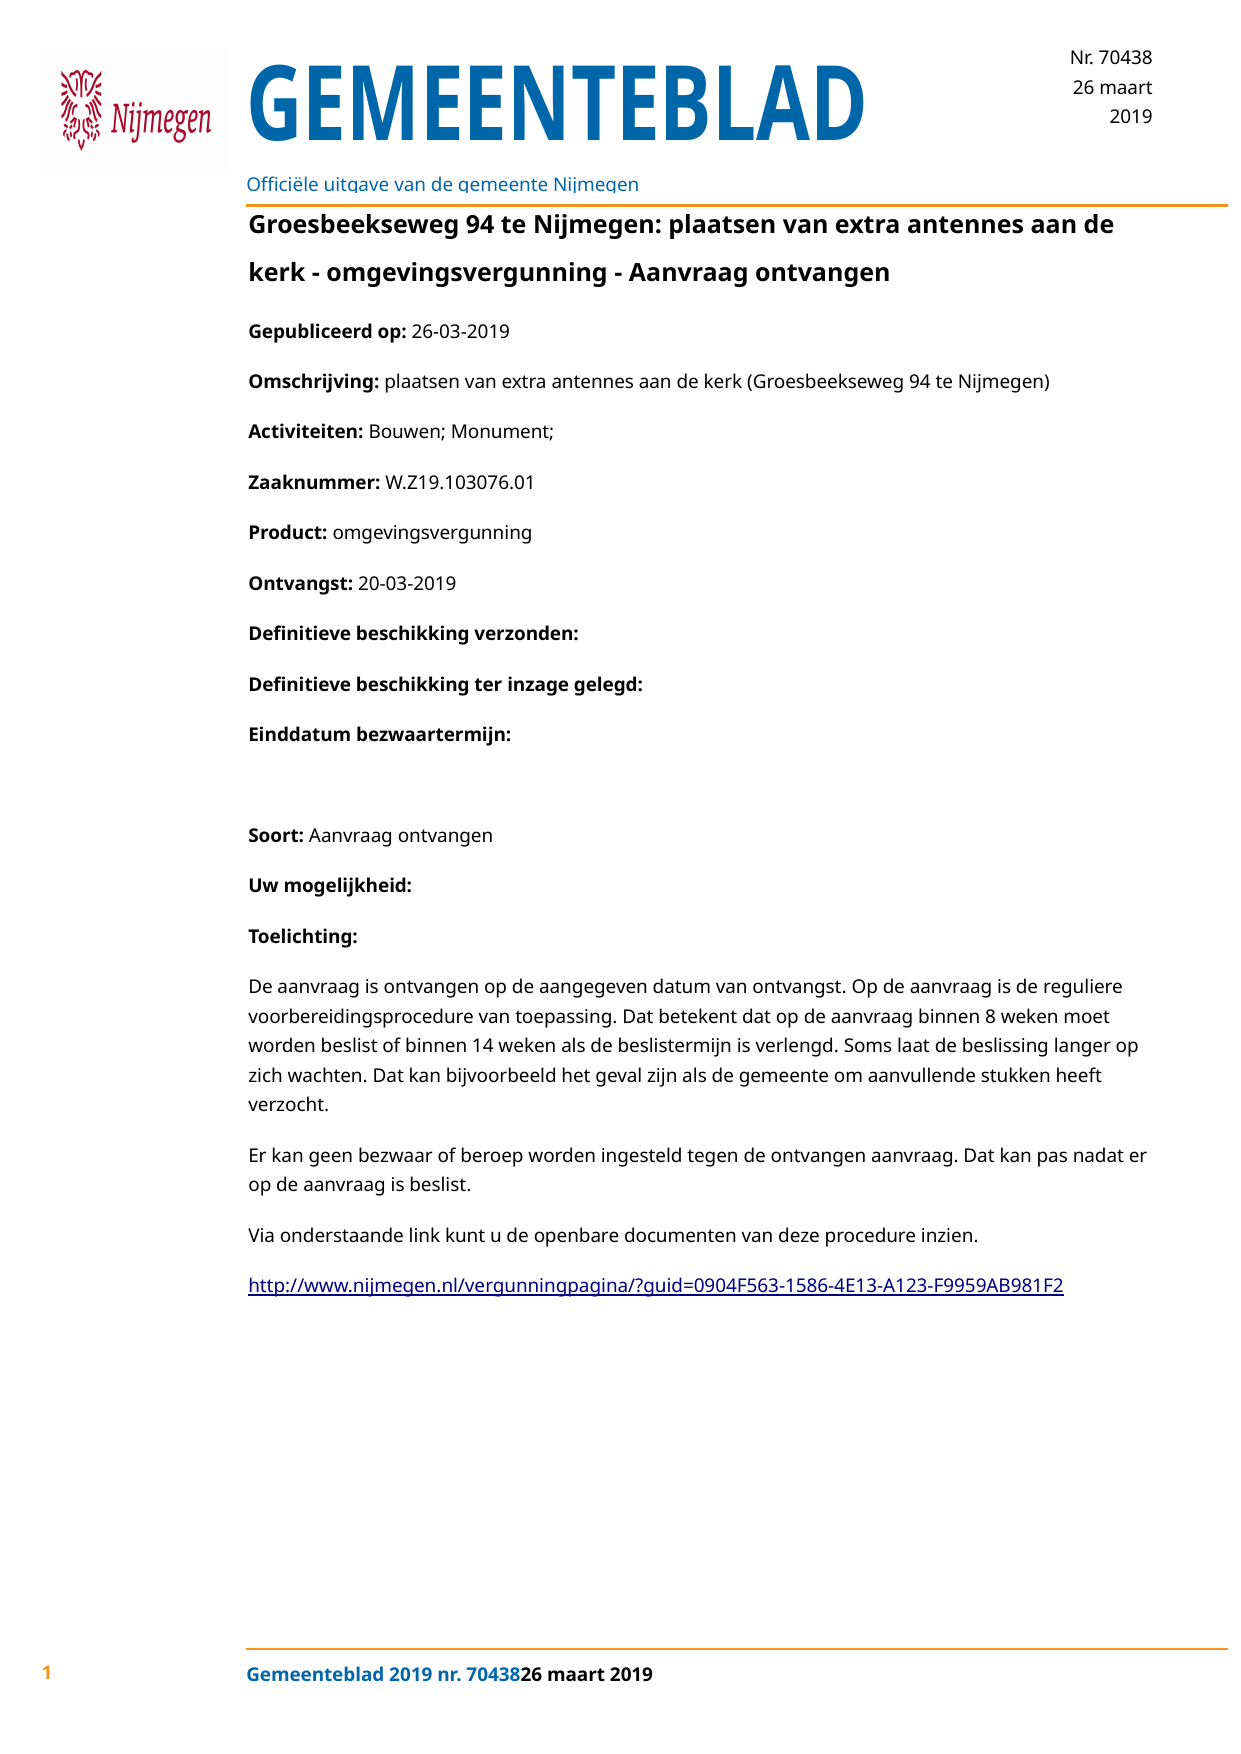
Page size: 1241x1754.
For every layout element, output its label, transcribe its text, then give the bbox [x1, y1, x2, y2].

text Zaaknummer: W.Z19.103076.01 [248, 469, 1152, 495]
picture [41, 47, 231, 172]
text Product: omgevingsvergunning [248, 519, 1152, 545]
text http://www.nijmegen.nl/vergunningpagina/?guid=0904F563-1586-4E13-A123-F9959AB981F2 [248, 1272, 1152, 1298]
text Er kan geen bezwaar of beroep worden ingesteld tegen de ontvangen aanvraag. Dat kan pas nadat er op de aanvraag is beslist. [248, 1142, 1152, 1197]
text Groesbeekseweg 94 te Nijmegen: plaatsen van extra antennes aan de kerk - omgevingsvergunning - Aanvraag ontvangen [248, 207, 1152, 288]
text Via onderstaande link kunt u de openbare documenten van deze procedure inzien. [248, 1222, 1152, 1248]
text Definitieve beschikking verzonden: [248, 620, 1152, 646]
text Omschrijving: plaatsen van extra antennes aan de kerk (Groesbeekseweg 94 te Nijmegen) [248, 368, 1152, 394]
text Uw mogelijkheid: [248, 872, 1152, 898]
text Toelichting: [248, 923, 1152, 949]
text Ontvangst: 20-03-2019 [248, 570, 1152, 596]
text Activiteiten: Bouwen; Monument; [248, 419, 1152, 444]
text Einddatum bezwaartermijn: [248, 721, 1152, 747]
text De aanvraag is ontvangen op de aangegeven datum van ontvangst. Op de aanvraag is de reguliere voorbereidingsprocedure van toepassing. Dat betekent dat op de aanvraag binnen 8 weken moet worden beslist of binnen 14 weken als de beslistermijn is verlengd. Soms laat de beslissing langer op zich wachten. Dat kan bijvoorbeeld het geval zijn als de gemeente om aanvullende stukken heeft verzocht. [248, 973, 1152, 1117]
text Gepubliceerd op: 26-03-2019 [248, 318, 1152, 344]
text Definitieve beschikking ter inzage gelegd: [248, 671, 1152, 697]
text Soort: Aanvraag ontvangen [248, 822, 1152, 848]
